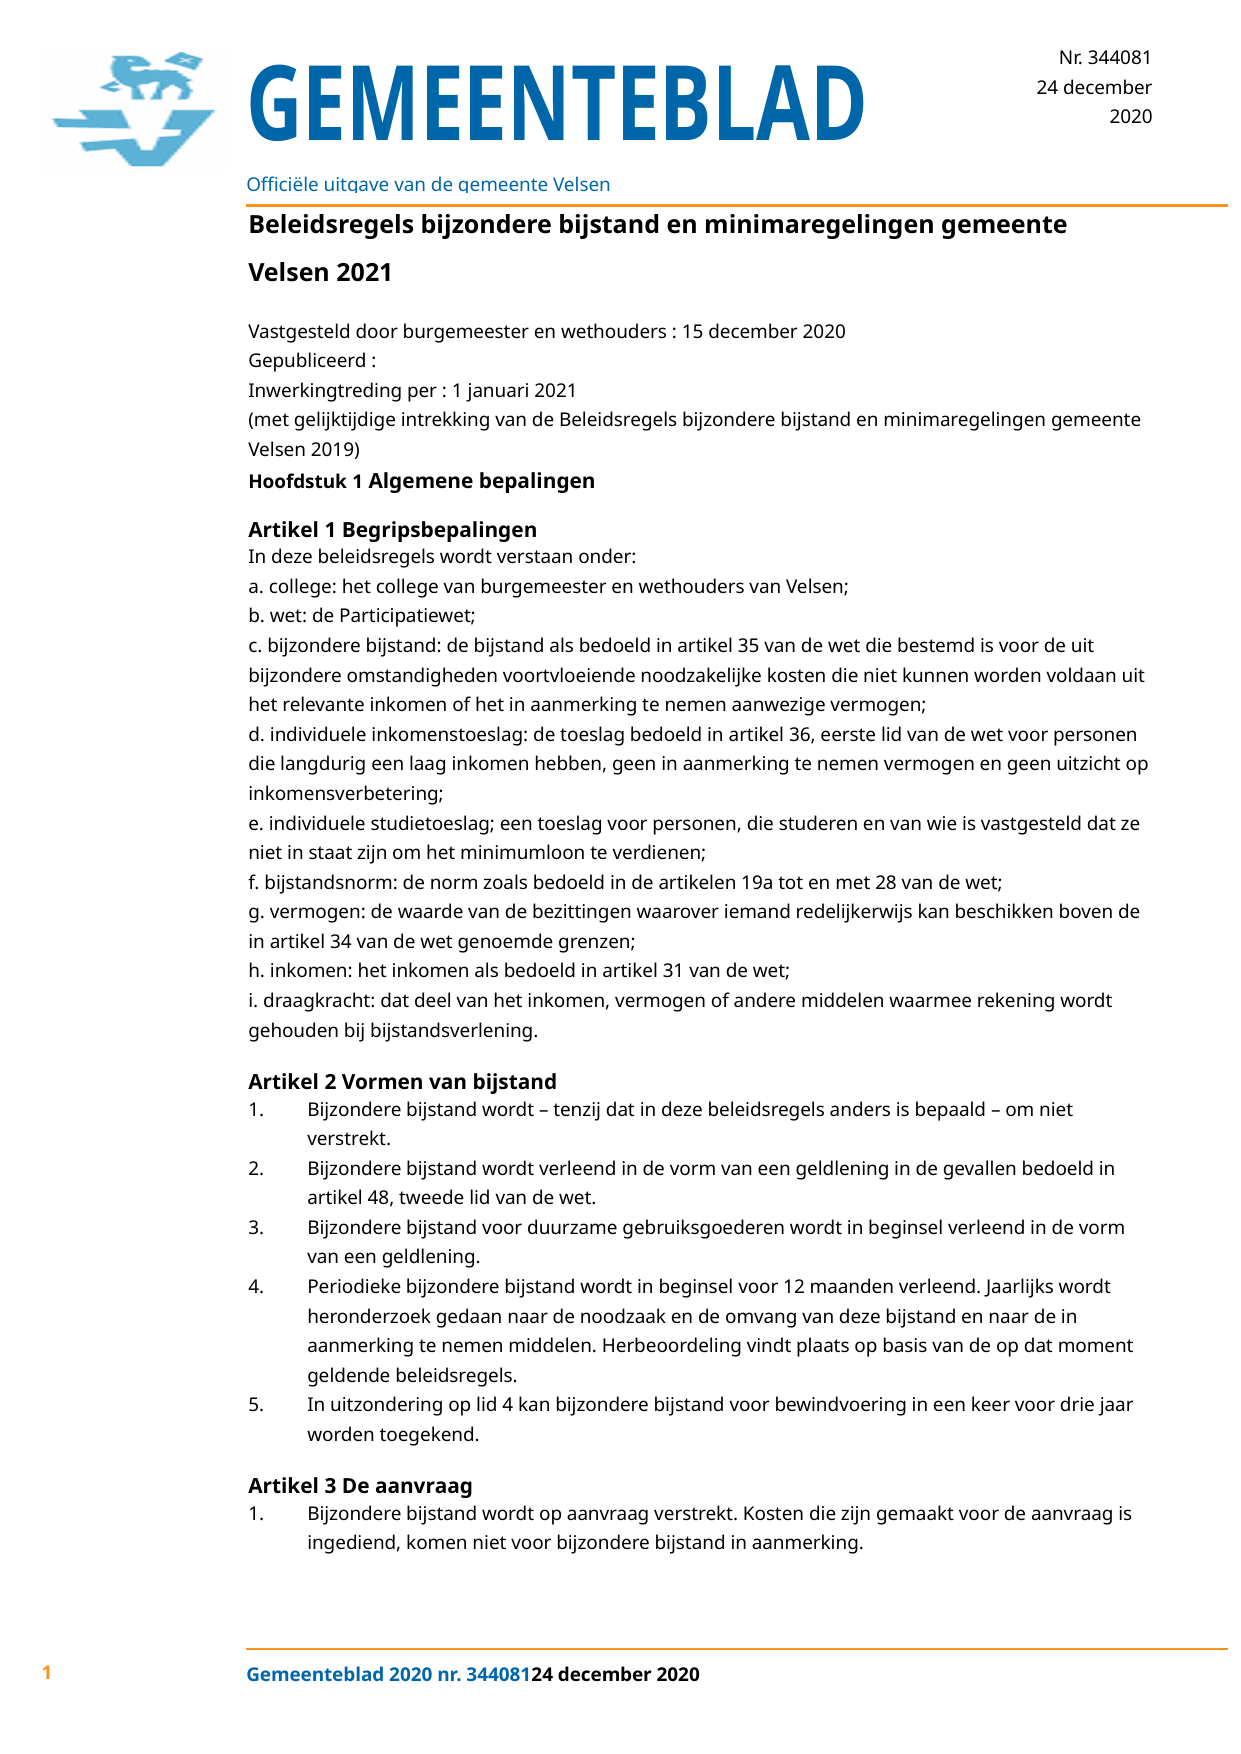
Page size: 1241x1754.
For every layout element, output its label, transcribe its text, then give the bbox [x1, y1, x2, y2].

text Artikel 2 Vormen van bijstand [248, 1067, 1152, 1096]
text (met gelijktijdige intrekking van de Beleidsregels bijzondere bijstand en minimaregelingen gemeente Velsen 2019) [248, 407, 1152, 462]
text b. wet: de Participatiewet; [248, 603, 1152, 628]
text g. vermogen: de waarde van de bezittingen waarover iemand redelijkerwijs kan beschikken boven de in artikel 34 van de wet genoemde grenzen; [248, 898, 1152, 954]
text Gepubliceerd : [248, 347, 1152, 373]
text i. draagkracht: dat deel van het inkomen, vermogen of andere middelen waarmee rekening wordt gehouden bij bijstandsverlening. [248, 987, 1152, 1043]
text f. bijstandsnorm: de norm zoals bedoeld in de artikelen 19a tot en met 28 van de wet; [248, 869, 1152, 895]
text d. individuele inkomenstoeslag: de toeslag bedoeld in artikel 36, eerste lid van de wet voor personen die langdurig een laag inkomen hebben, geen in aanmerking te nemen vermogen en geen uitzicht op inkomensverbetering; [248, 721, 1152, 806]
text c. bijzondere bijstand: de bijstand als bedoeld in artikel 35 van de wet die bestemd is voor de uit bijzondere omstandigheden voortvloeiende noodzakelijke kosten die niet kunnen worden voldaan uit het relevante inkomen of het in aanmerking te nemen aanwezige vermogen; [248, 632, 1152, 717]
text a. college: het college van burgemeester en wethouders van Velsen; [248, 573, 1152, 599]
text Artikel 1 Begripsbepalingen [248, 515, 1152, 543]
text h. inkomen: het inkomen als bedoeld in artikel 31 van de wet; [248, 958, 1152, 983]
list Bijzondere bijstand wordt – tenzij dat in deze beleidsregels anders is bepaald – om niet verstrekt. [248, 1096, 1152, 1151]
picture [41, 47, 231, 172]
text Inwerkingtreding per : 1 januari 2021 [248, 377, 1152, 403]
text Vastgesteld door burgemeester en wethouders : 15 december 2020 [248, 318, 1152, 344]
text In deze beleidsregels wordt verstaan onder: [248, 543, 1152, 569]
list In uitzondering op lid 4 kan bijzondere bijstand voor bewindvoering in een keer voor drie jaar worden toegekend. [248, 1392, 1152, 1447]
text Artikel 3 De aanvraag [248, 1472, 1152, 1500]
text Hoofdstuk 1 Algemene bepalingen [248, 466, 1152, 494]
list Bijzondere bijstand voor duurzame gebruiksgoederen wordt in beginsel verleend in de vorm van een geldlening. [248, 1214, 1152, 1269]
list Bijzondere bijstand wordt op aanvraag verstrekt. Kosten die zijn gemaakt voor de aanvraag is ingediend, komen niet voor bijzondere bijstand in aanmerking. [248, 1500, 1152, 1555]
list Periodieke bijzondere bijstand wordt in beginsel voor 12 maanden verleend. Jaarlijks wordt heronderzoek gedaan naar de noodzaak en de omvang van deze bijstand en naar de in aanmerking te nemen middelen. Herbeoordeling vindt plaats op basis van de op dat moment geldende beleidsregels. [248, 1273, 1152, 1388]
list Bijzondere bijstand wordt verleend in de vorm van een geldlening in de gevallen bedoeld in artikel 48, tweede lid van de wet. [248, 1155, 1152, 1210]
text Beleidsregels bijzondere bijstand en minimaregelingen gemeente Velsen 2021 [248, 207, 1152, 288]
text e. individuele studietoeslag; een toeslag voor personen, die studeren en van wie is vastgesteld dat ze niet in staat zijn om het minimumloon te verdienen; [248, 810, 1152, 865]
